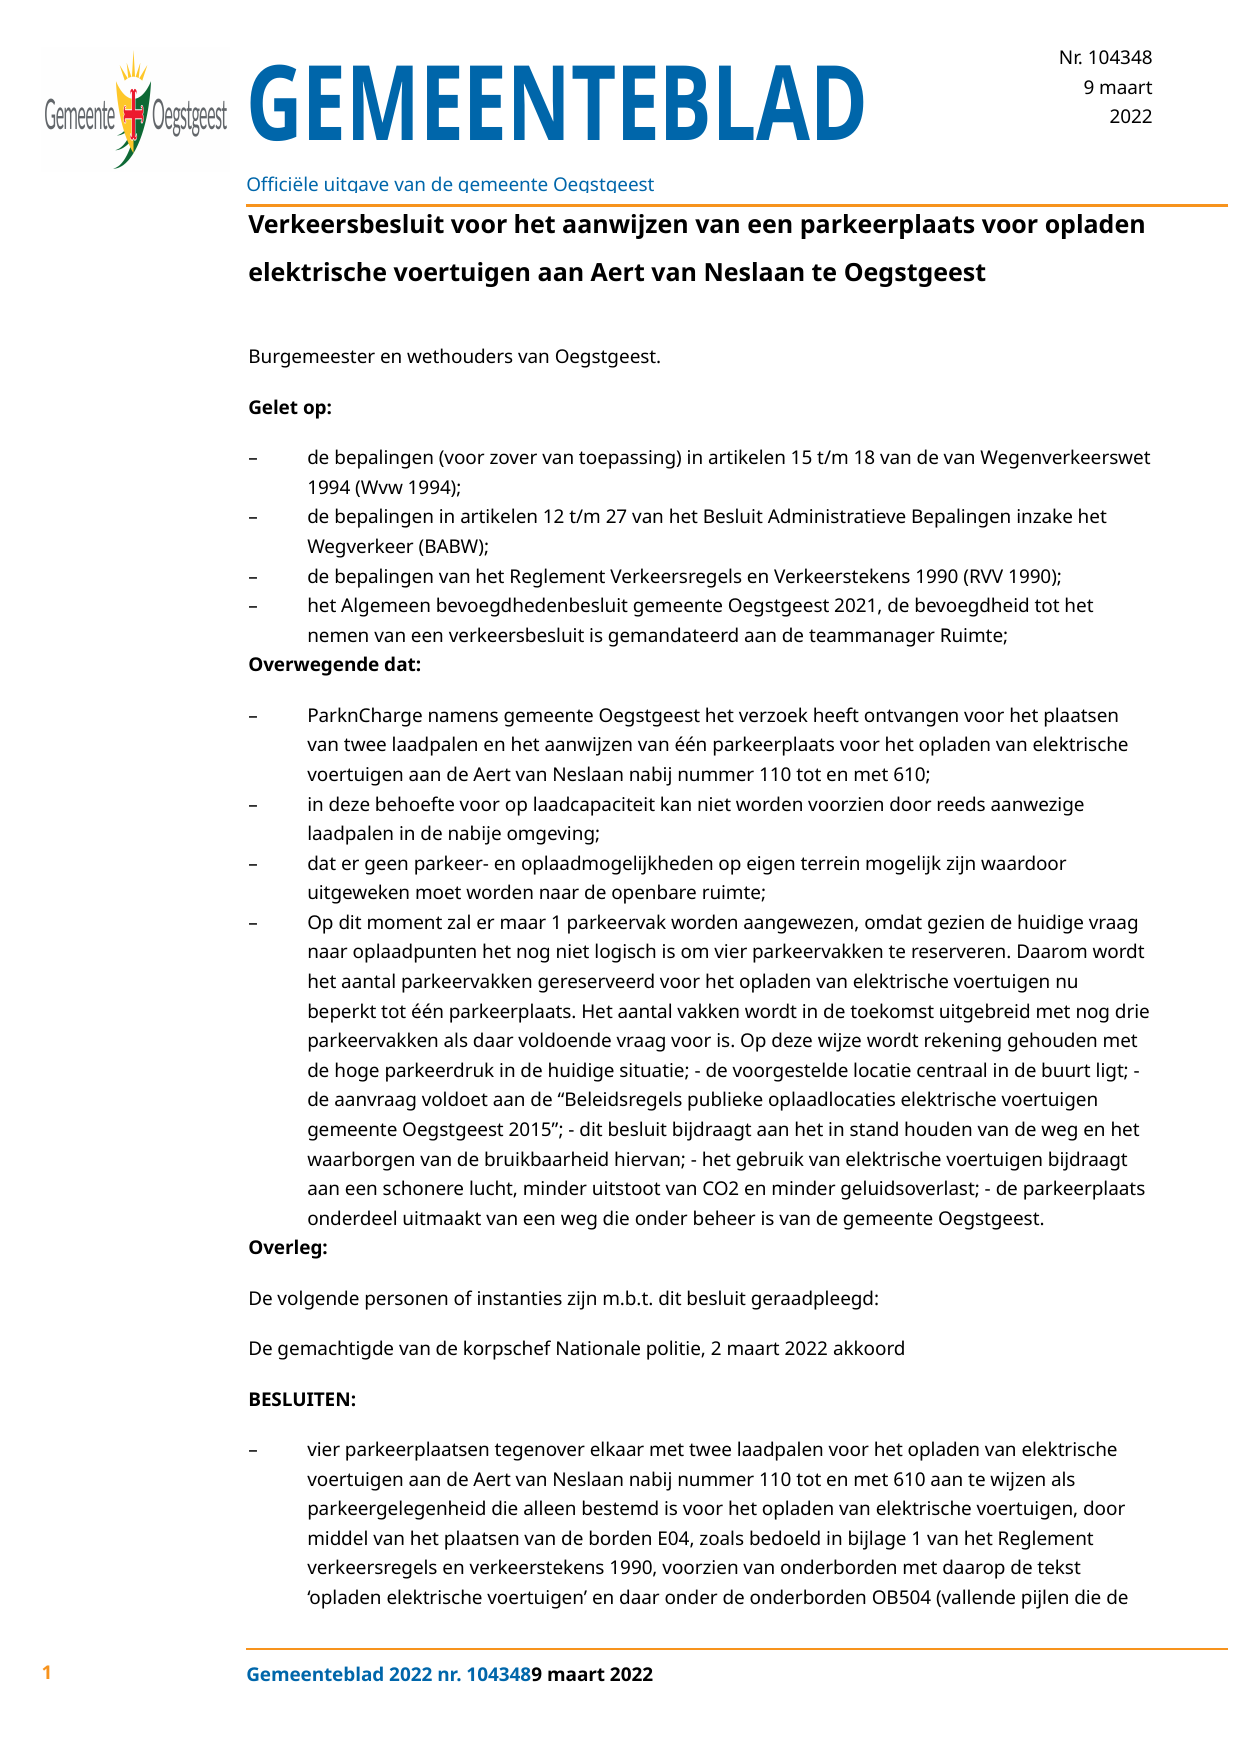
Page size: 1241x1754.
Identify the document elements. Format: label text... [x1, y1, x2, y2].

text Overleg: [248, 1234, 1152, 1260]
text Gelet op: [248, 394, 1152, 420]
picture [41, 47, 231, 172]
list vier parkeerplaatsen tegenover elkaar met twee laadpalen voor het opladen van elektrische voertuigen aan de Aert van Neslaan nabij nummer 110 tot en met 610 aan te wijzen als parkeergelegenheid die alleen bestemd is voor het opladen van elektrische voertuigen, door middel van het plaatsen van de borden E04, zoals bedoeld in bijlage 1 van het Reglement verkeersregels en verkeerstekens 1990, voorzien van onderborden met daarop de tekst ‘opladen elektrische voertuigen’ en daar onder de onderborden OB504 (vallende pijlen die de [248, 1436, 1152, 1610]
text BESLUITEN: [248, 1386, 1152, 1411]
text De gemachtigde van de korpschef Nationale politie, 2 maart 2022 akkoord [248, 1335, 1152, 1361]
list in deze behoefte voor op laadcapaciteit kan niet worden voorzien door reeds aanwezige laadpalen in de nabije omgeving; [248, 791, 1152, 846]
text Overwegende dat: [248, 652, 1152, 677]
list dat er geen parkeer- en oplaadmogelijkheden op eigen terrein mogelijk zijn waardoor uitgeweken moet worden naar de openbare ruimte; [248, 850, 1152, 905]
list de bepalingen in artikelen 12 t/m 27 van het Besluit Administratieve Bepalingen inzake het Wegverkeer (BABW); [248, 504, 1152, 559]
list ParknCharge namens gemeente Oegstgeest het verzoek heeft ontvangen voor het plaatsen van twee laadpalen en het aanwijzen van één parkeerplaats voor het opladen van elektrische voertuigen aan de Aert van Neslaan nabij nummer 110 tot en met 610; [248, 702, 1152, 787]
list het Algemeen bevoegdhedenbesluit gemeente Oegstgeest 2021, de bevoegdheid tot het nemen van een verkeersbesluit is gemandateerd aan de teammanager Ruimte; [248, 592, 1152, 648]
list Op dit moment zal er maar 1 parkeervak worden aangewezen, omdat gezien de huidige vraag naar oplaadpunten het nog niet logisch is om vier parkeervakken te reserveren. Daarom wordt het aantal parkeervakken gereserveerd voor het opladen van elektrische voertuigen nu beperkt tot één parkeerplaats. Het aantal vakken wordt in de toekomst uitgebreid met nog drie parkeervakken als daar voldoende vraag voor is. Op deze wijze wordt rekening gehouden met de hoge parkeerdruk in de huidige situatie; - de voorgestelde locatie centraal in de buurt ligt; - de aanvraag voldoet aan de “Beleidsregels publieke oplaadlocaties elektrische voertuigen gemeente Oegstgeest 2015”; - dit besluit bijdraagt aan het in stand houden van de weg en het waarborgen van de bruikbaarheid hiervan; - het gebruik van elektrische voertuigen bijdraagt aan een schonere lucht, minder uitstoot van CO2 en minder geluidsoverlast; - de parkeerplaats onderdeel uitmaakt van een weg die onder beheer is van de gemeente Oegstgeest. [248, 909, 1152, 1231]
list de bepalingen van het Reglement Verkeersregels en Verkeerstekens 1990 (RVV 1990); [248, 563, 1152, 588]
text De volgende personen of instanties zijn m.b.t. dit besluit geraadpleegd: [248, 1285, 1152, 1311]
text Verkeersbesluit voor het aanwijzen van een parkeerplaats voor opladen elektrische voertuigen aan Aert van Neslaan te Oegstgeest [248, 207, 1152, 288]
list de bepalingen (voor zover van toepassing) in artikelen 15 t/m 18 van de van Wegenverkeerswet 1994 (Wvw 1994); [248, 444, 1152, 500]
text Burgemeester en wethouders van Oegstgeest. [248, 344, 1152, 369]
